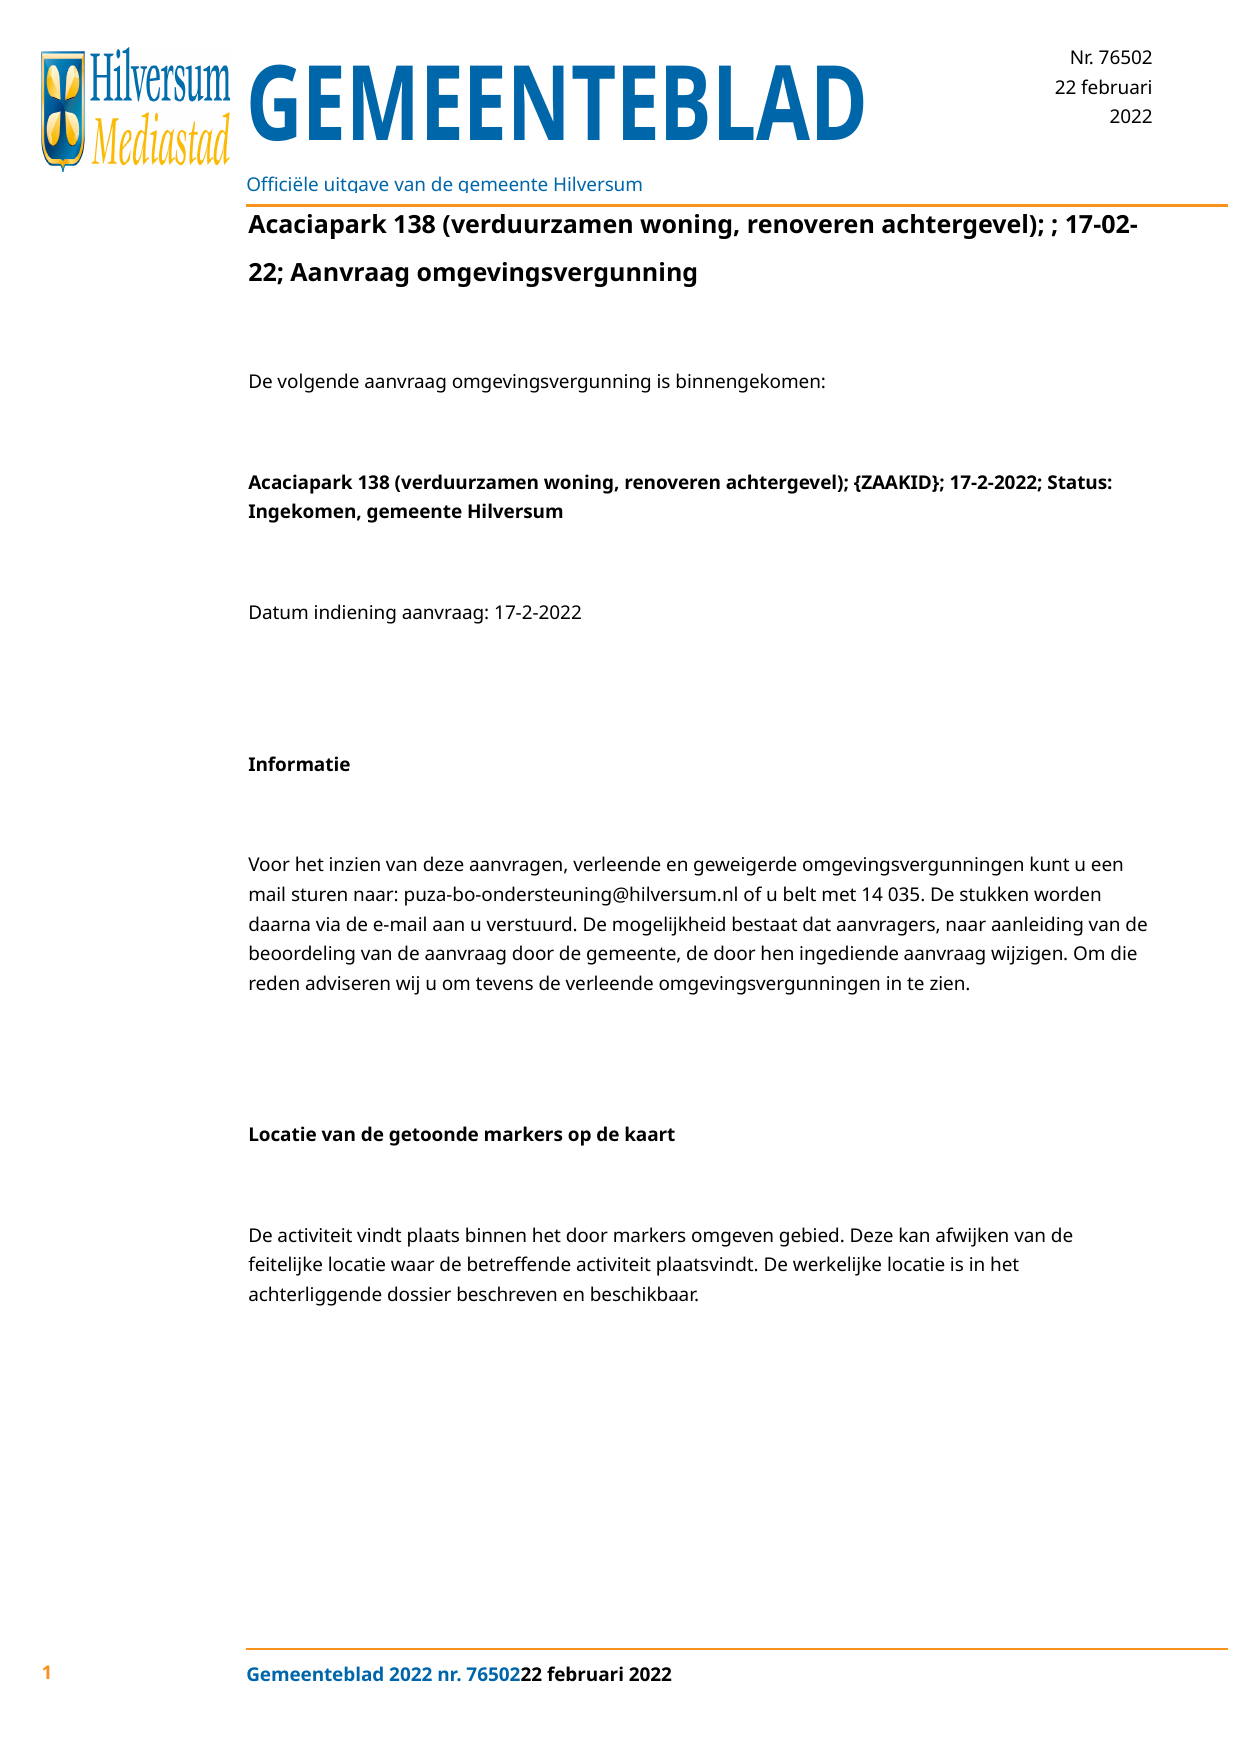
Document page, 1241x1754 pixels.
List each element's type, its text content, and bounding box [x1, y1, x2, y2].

picture [41, 47, 231, 172]
text Voor het inzien van deze aanvragen, verleende en geweigerde omgevingsvergunningen kunt u een mail sturen naar: puza-bo-ondersteuning@hilversum.nl of u belt met 14 035. De stukken worden daarna via de e-mail aan u verstuurd. De mogelijkheid bestaat dat aanvragers, naar aanleiding van de beoordeling van de aanvraag door de gemeente, de door hen ingediende aanvraag wijzigen. Om die reden adviseren wij u om tevens de verleende omgevingsvergunningen in te zien. [248, 852, 1152, 996]
text Locatie van de getoonde markers op de kaart [248, 1121, 1152, 1147]
text Acaciapark 138 (verduurzamen woning, renoveren achtergevel); {ZAAKID}; 17-2-2022; Status: Ingekomen, gemeente Hilversum [248, 469, 1152, 524]
text De volgende aanvraag omgevingsvergunning is binnengekomen: [248, 368, 1152, 394]
text Informatie [248, 751, 1152, 777]
text De activiteit vindt plaats binnen het door markers omgeven gebied. Deze kan afwijken van de feitelijke locatie waar de betreffende activiteit plaatsvindt. De werkelijke locatie is in het achterliggende dossier beschreven en beschikbaar. [248, 1222, 1152, 1307]
text Datum indiening aanvraag: 17-2-2022 [248, 599, 1152, 625]
text Acaciapark 138 (verduurzamen woning, renoveren achtergevel); ; 17-02-22; Aanvraag omgevingsvergunning [248, 207, 1152, 288]
